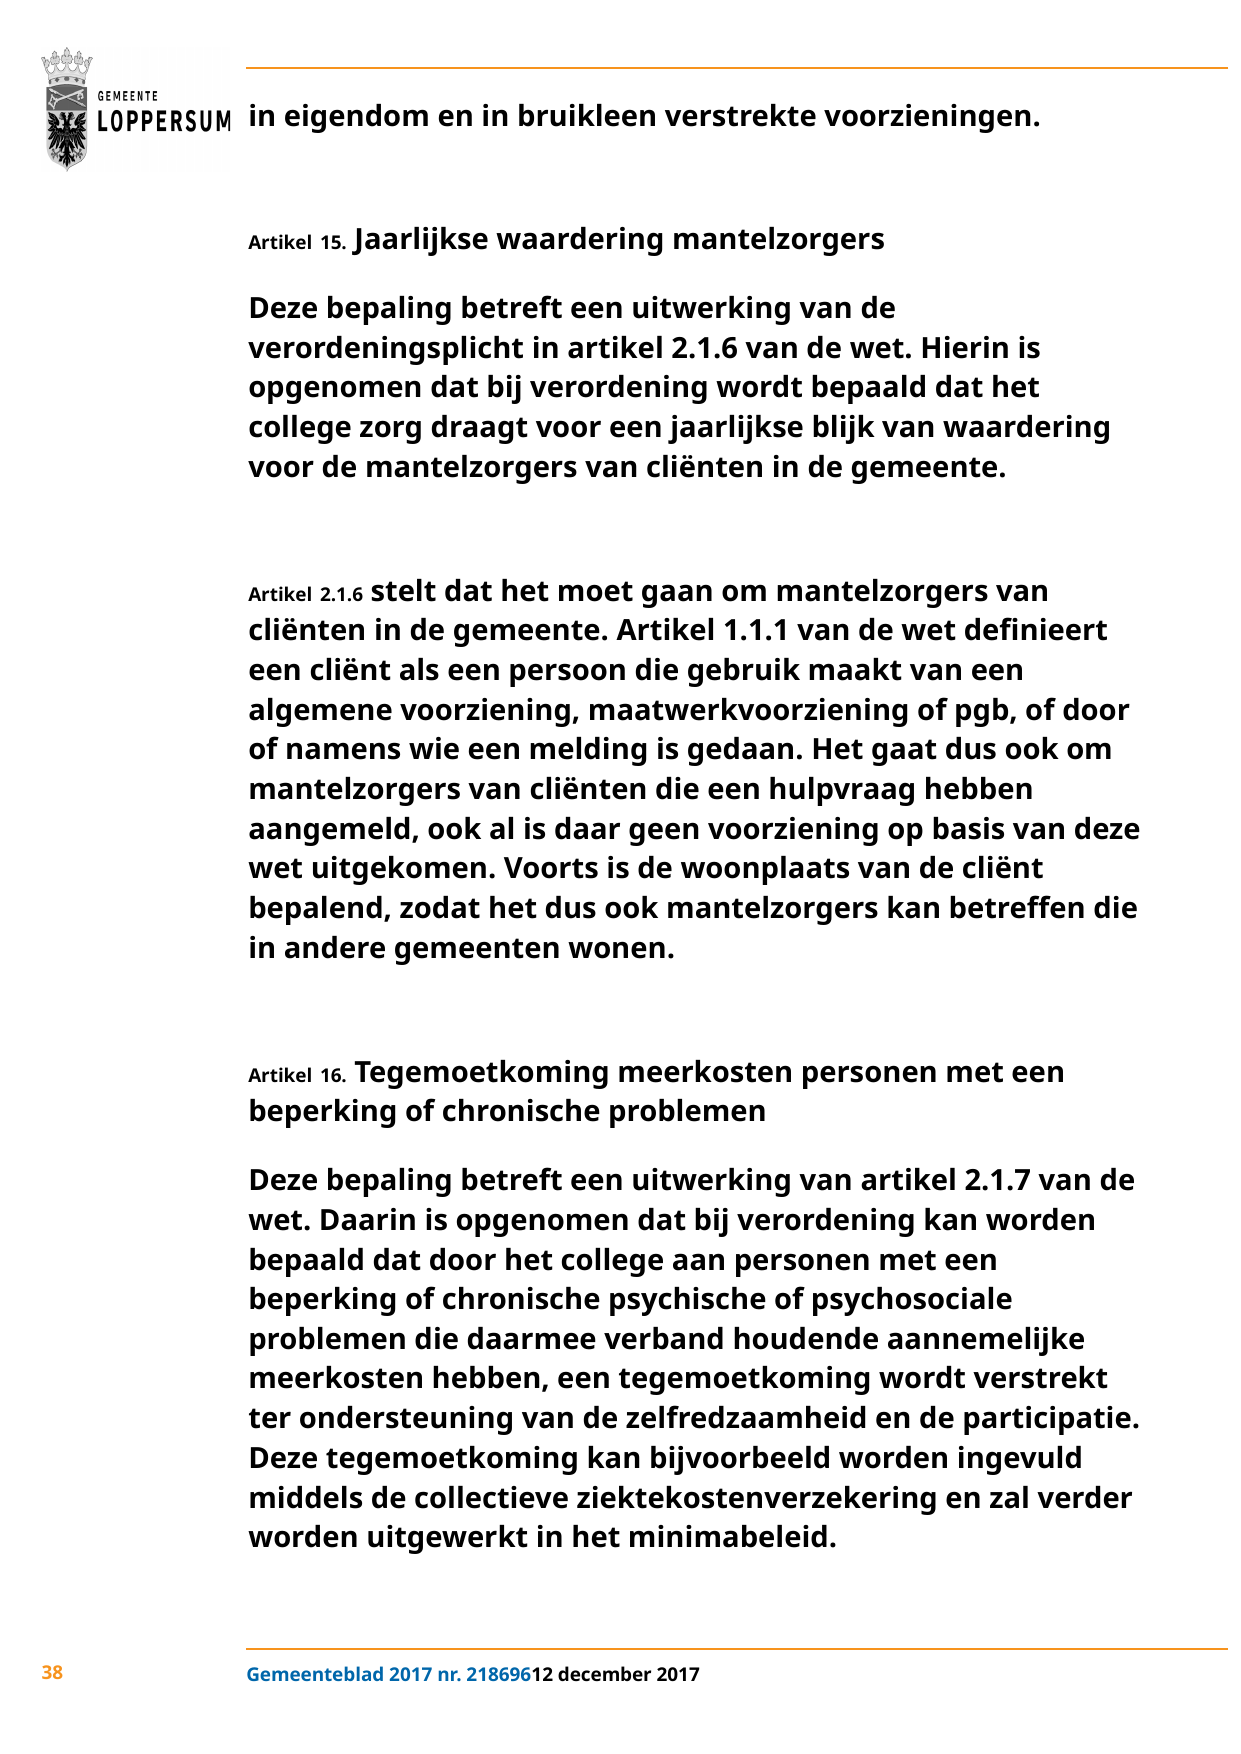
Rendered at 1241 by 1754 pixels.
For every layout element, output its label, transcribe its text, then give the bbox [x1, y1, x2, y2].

text Artikel 15. Jaarlijkse waardering mantelzorgers [248, 218, 1152, 258]
text Artikel 16. Tegemoetkoming meerkosten personen met een beperking of chronische problemen [248, 1051, 1152, 1130]
text in eigendom en in bruikleen verstrekte voorzieningen. [248, 95, 1152, 134]
text Deze bepaling betreft een uitwerking van artikel 2.1.7 van de wet. Daarin is opgenomen dat bij verordening kan worden bepaald dat door het college aan personen met een beperking of chronische psychische of psychosociale problemen die daarmee verband houdende aannemelijke meerkosten hebben, een tegemoetkoming wordt verstrekt ter ondersteuning van de zelfredzaamheid en de participatie. Deze tegemoetkoming kan bijvoorbeeld worden ingevuld middels de collectieve ziektekostenverzekering en zal verder worden uitgewerkt in het minimabeleid. [248, 1159, 1152, 1556]
text Artikel 2.1.6 stelt dat het moet gaan om mantelzorgers van cliënten in de gemeente. Artikel 1.1.1 van de wet definieert een cliënt als een persoon die gebruik maakt van een algemene voorziening, maatwerkvoorziening of pgb, of door of namens wie een melding is gedaan. Het gaat dus ook om mantelzorgers van cliënten die een hulpvraag hebben aangemeld, ook al is daar geen voorziening op basis van deze wet uitgekomen. Voorts is de woonplaats van de cliënt bepalend, zodat het dus ook mantelzorgers kan betreffen die in andere gemeenten wonen. [248, 570, 1152, 967]
picture [41, 47, 231, 172]
text Deze bepaling betreft een uitwerking van de verordeningsplicht in artikel 2.1.6 van de wet. Hierin is opgenomen dat bij verordening wordt bepaald dat het college zorg draagt voor een jaarlijkse blijk van waardering voor de mantelzorgers van cliënten in de gemeente. [248, 287, 1152, 486]
